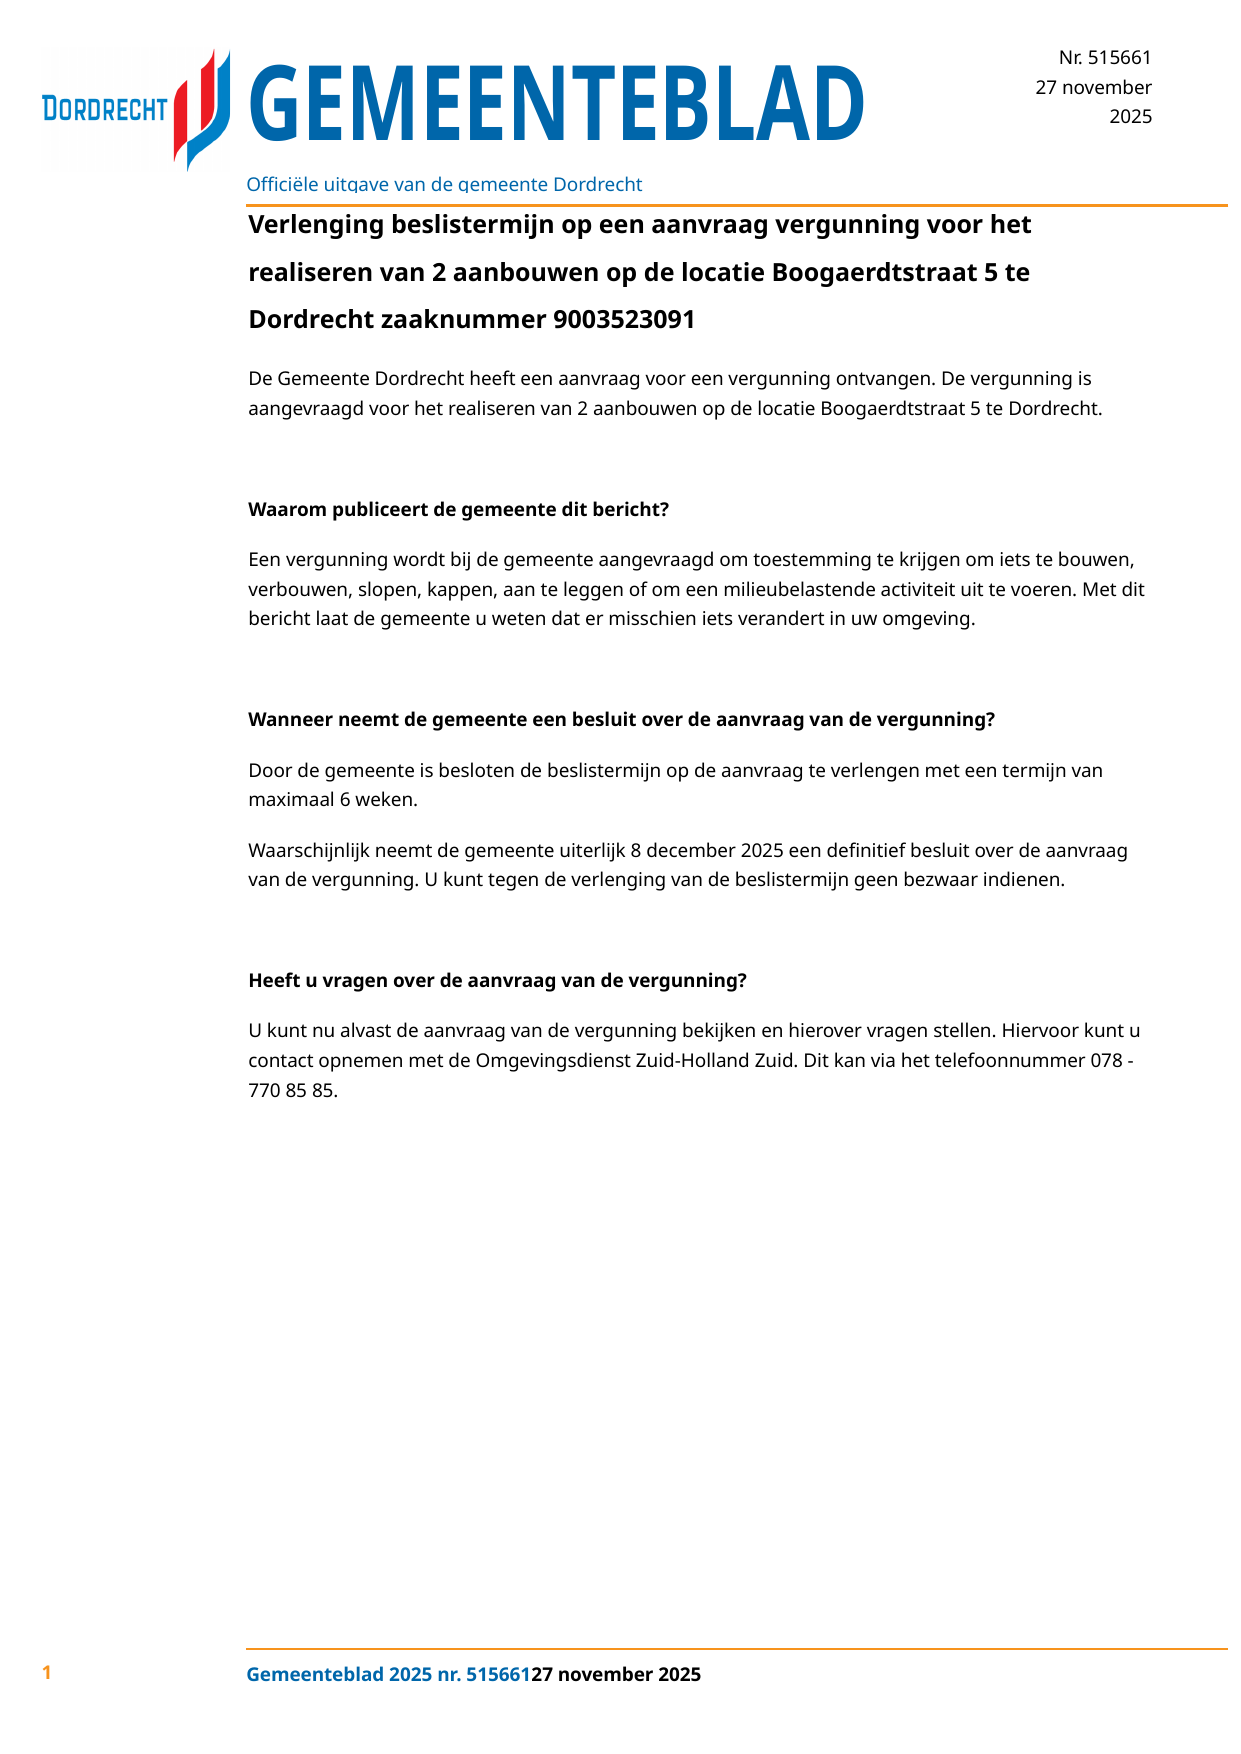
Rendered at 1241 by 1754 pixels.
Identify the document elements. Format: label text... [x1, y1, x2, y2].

text Heeft u vragen over de aanvraag van de vergunning? [248, 967, 1152, 993]
text De Gemeente Dordrecht heeft een aanvraag voor een vergunning ontvangen. De vergunning is aangevraagd voor het realiseren van 2 aanbouwen op de locatie Boogaerdtstraat 5 te Dordrecht. [248, 366, 1152, 421]
picture [41, 47, 231, 172]
text Een vergunning wordt bij de gemeente aangevraagd om toestemming te krijgen om iets te bouwen, verbouwen, slopen, kappen, aan te leggen of om een milieubelastende activiteit uit te voeren. Met dit bericht laat de gemeente u weten dat er misschien iets verandert in uw omgeving. [248, 546, 1152, 631]
text Verlenging beslistermijn op een aanvraag vergunning voor het realiseren van 2 aanbouwen op de locatie Boogaerdtstraat 5 te Dordrecht zaaknummer 9003523091 [248, 207, 1152, 336]
text Door de gemeente is besloten de beslistermijn op de aanvraag te verlengen met een termijn van maximaal 6 weken. [248, 757, 1152, 812]
text Wanneer neemt de gemeente een besluit over de aanvraag van de vergunning? [248, 706, 1152, 732]
text U kunt nu alvast de aanvraag van de vergunning bekijken en hierover vragen stellen. Hiervoor kunt u contact opnemen met de Omgevingsdienst Zuid-Holland Zuid. Dit kan via het telefoonnummer 078 - 770 85 85. [248, 1018, 1152, 1102]
text Waarschijnlijk neemt de gemeente uiterlijk 8 december 2025 een definitief besluit over de aanvraag van de vergunning. U kunt tegen de verlenging van de beslistermijn geen bezwaar indienen. [248, 837, 1152, 892]
text Waarom publiceert de gemeente dit bericht? [248, 496, 1152, 522]
